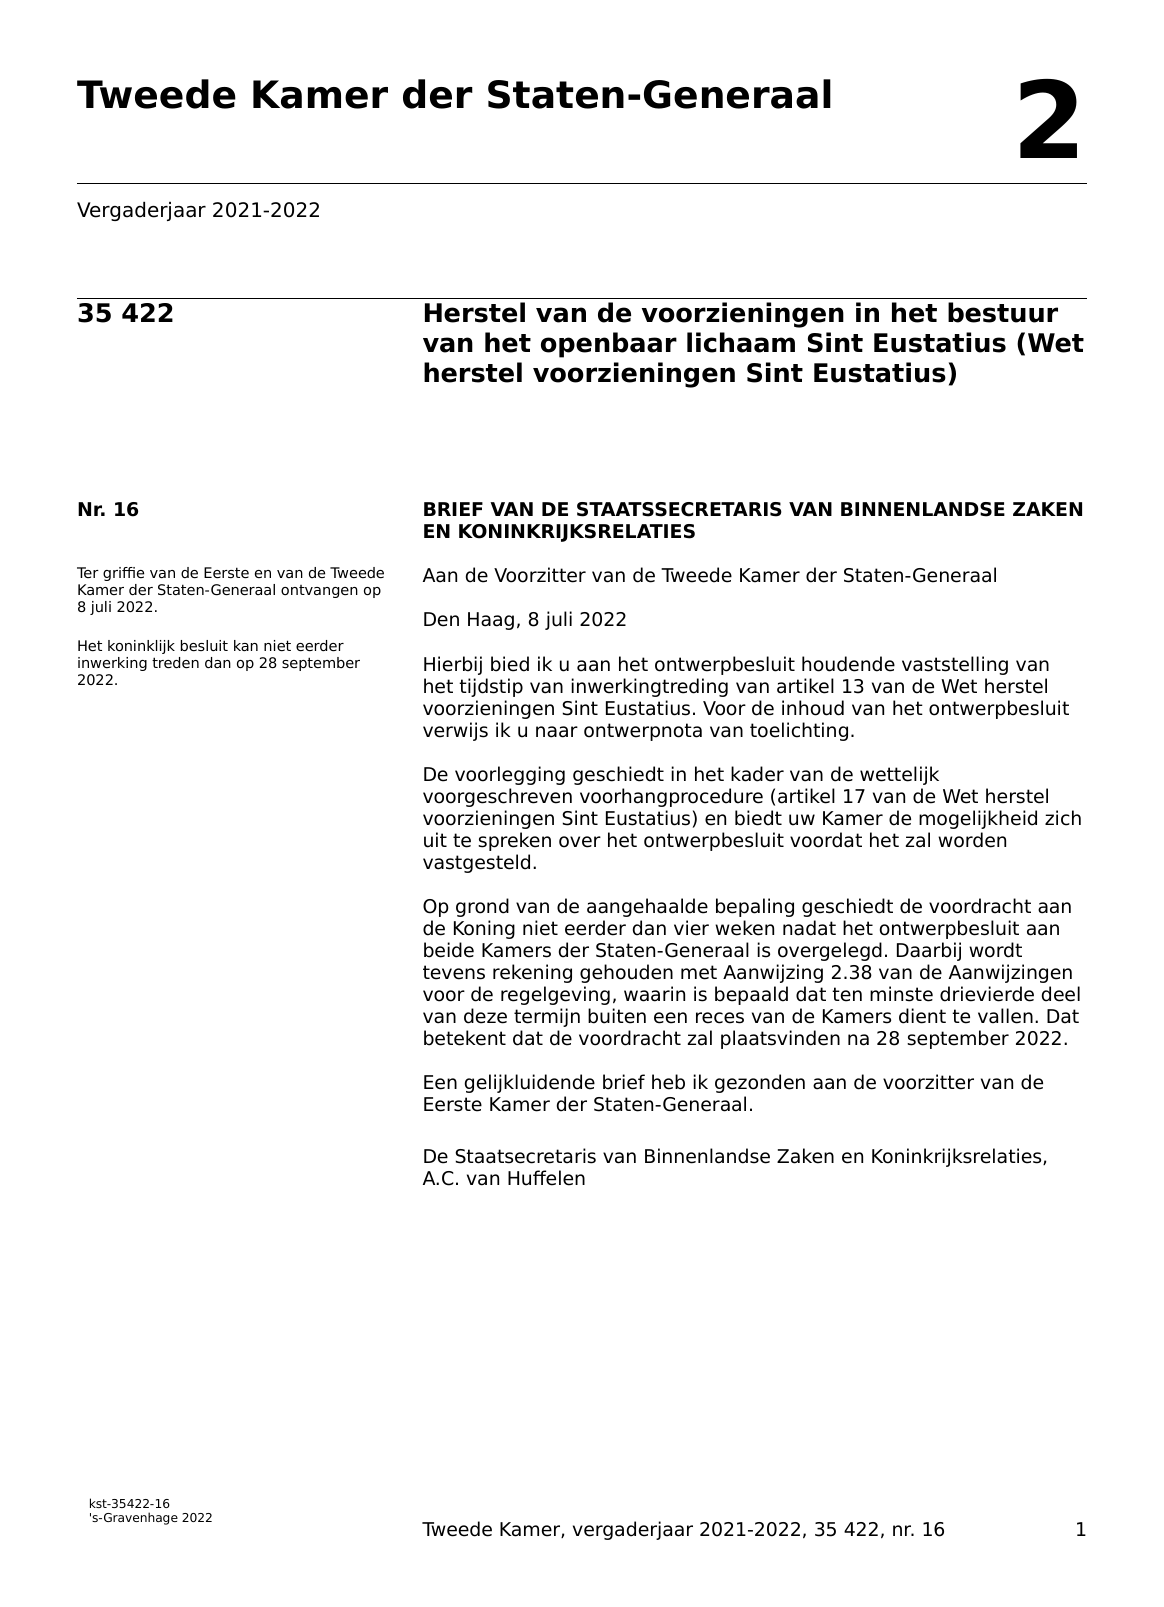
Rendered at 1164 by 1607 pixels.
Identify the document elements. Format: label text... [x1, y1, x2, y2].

subtitle 35 422 Herstel van de voorzieningen in het bestuur van het openbaar lichaam Sint Eustatius (Wet herstel voorzieningen Sint Eustatius) [77, 299, 1087, 388]
text Een gelijkluidende brief heb ik gezonden aan de voorzitter van de Eerste Kamer der Staten-Generaal. [422, 1072, 1087, 1116]
table_header 2 [886, 59, 1087, 183]
text De voorlegging geschiedt in het kader van de wettelijk voorgeschreven voorhangprocedure (artikel 17 van de Wet herstel voorzieningen Sint Eustatius) en biedt uw Kamer de mogelijkheid zich uit te spreken over het ontwerpbesluit voordat het zal worden vastgesteld. [422, 764, 1087, 873]
text Hierbij bied ik u aan het ontwerpbesluit houdende vaststelling van het tijdstip van inwerkingtreding van artikel 13 van de Wet herstel voorzieningen Sint Eustatius. Voor de inhoud van het ontwerpbesluit verwijs ik u naar ontwerpnota van toelichting. [422, 653, 1087, 741]
text 's-Gravenhage 2022 [88, 1511, 323, 1525]
text kst-35422-16 [88, 1497, 323, 1511]
text Den Haag, 8 juli 2022 [422, 609, 1087, 631]
text De Staatsecretaris van Binnenlandse Zaken en Koninkrijksrelaties, A.C. van Huffelen [422, 1146, 1087, 1190]
text Op grond van de aangehaalde bepaling geschiedt de voordracht aan de Koning niet eerder dan vier weken nadat het ontwerpbesluit aan beide Kamers der Staten-Generaal is overgelegd. Daarbij wordt tevens rekening gehouden met Aanwijzing 2.38 van de Aanwijzingen voor de regelgeving, waarin is bepaald dat ten minste drievierde deel van deze termijn buiten een reces van de Kamers dient te vallen. Dat betekent dat de voordracht zal plaatsvinden na 28 september 2022. [422, 896, 1087, 1049]
table_header Tweede Kamer der Staten-Generaal [77, 59, 886, 183]
text Aan de Voorzitter van de Tweede Kamer der Staten-Generaal [422, 565, 1087, 587]
text [77, 616, 399, 638]
table_cell Vergaderjaar 2021-2022 [77, 184, 1087, 298]
text Ter griffie van de Eerste en van de Tweede Kamer der Staten-Generaal ontvangen op 8 juli 2022. [77, 565, 399, 616]
subtitle Nr. 16 BRIEF VAN DE STAATSSECRETARIS VAN BINNENLANDSE ZAKEN EN KONINKRIJKSRELATIES [77, 499, 1087, 543]
text Het koninklijk besluit kan niet eerder inwerking treden dan op 28 september 2022. [77, 638, 399, 689]
